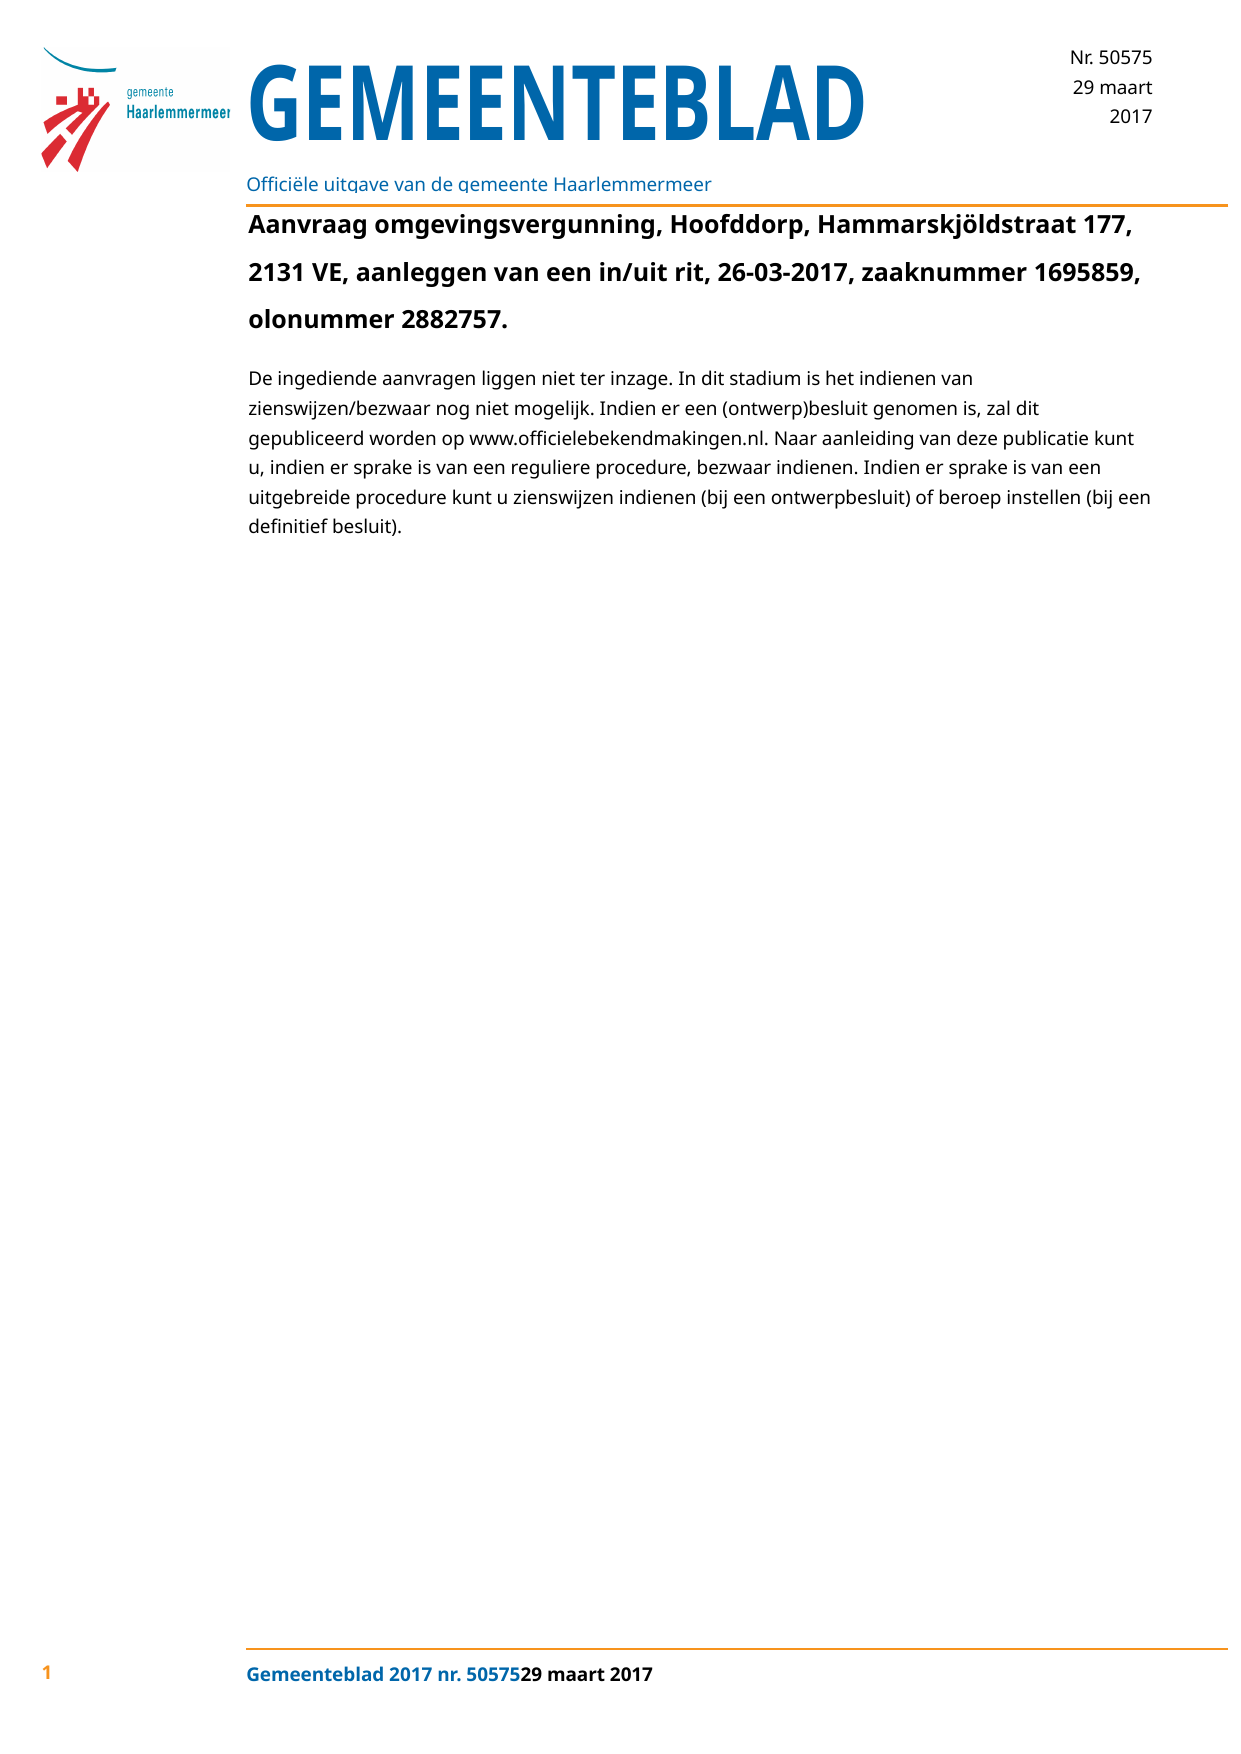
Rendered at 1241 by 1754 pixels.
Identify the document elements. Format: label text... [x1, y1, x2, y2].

text De ingediende aanvragen liggen niet ter inzage. In dit stadium is het indienen van zienswijzen/bezwaar nog niet mogelijk. Indien er een (ontwerp)besluit genomen is, zal dit gepubliceerd worden op www.officielebekendmakingen.nl. Naar aanleiding van deze publicatie kunt u, indien er sprake is van een reguliere procedure, bezwaar indienen. Indien er sprake is van een uitgebreide procedure kunt u zienswijzen indienen (bij een ontwerpbesluit) of beroep instellen (bij een definitief besluit). [248, 366, 1152, 539]
picture [41, 47, 231, 172]
text Aanvraag omgevingsvergunning, Hoofddorp, Hammarskjöldstraat 177, 2131 VE, aanleggen van een in/uit rit, 26-03-2017, zaaknummer 1695859, olonummer 2882757. [248, 207, 1152, 336]
